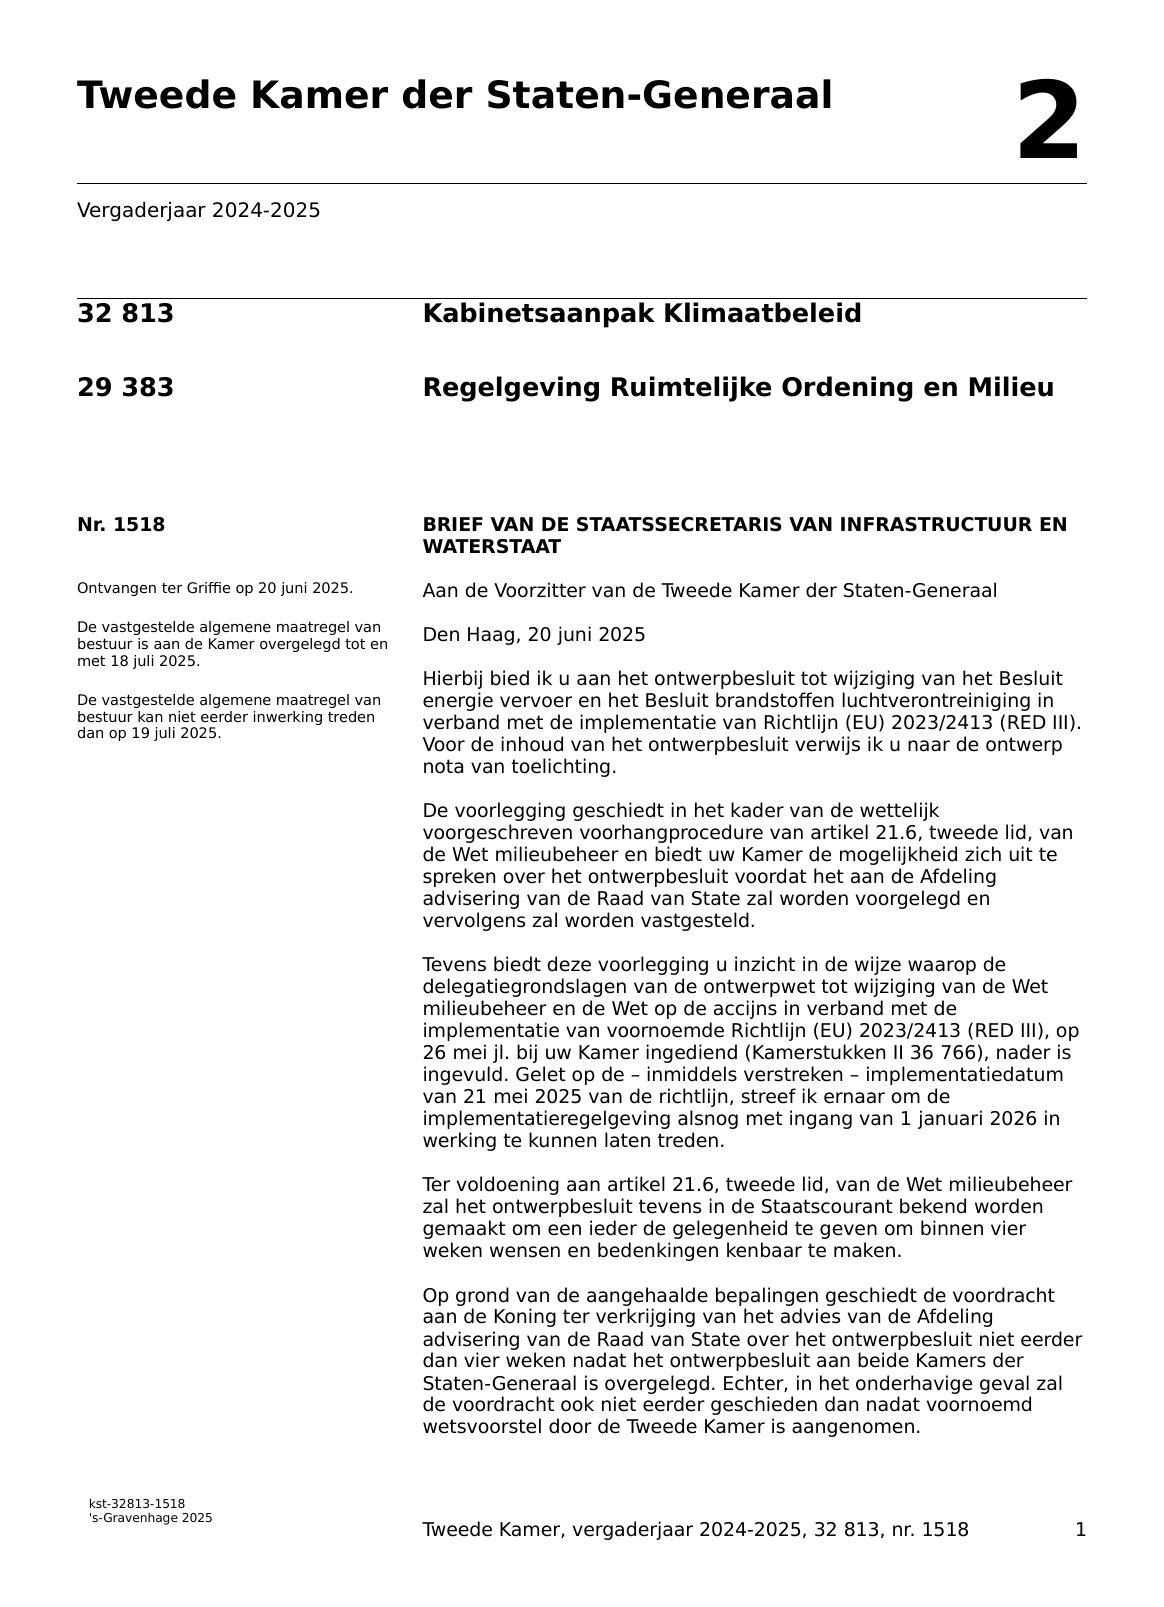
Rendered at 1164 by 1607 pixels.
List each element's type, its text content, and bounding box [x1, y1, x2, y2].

subtitle Nr. 1518 BRIEF VAN DE STAATSSECRETARIS VAN INFRASTRUCTUUR EN WATERSTAAT [77, 514, 1087, 558]
text Op grond van de aangehaalde bepalingen geschiedt de voordracht aan de Koning ter verkrijging van het advies van de Afdeling advisering van de Raad van State over het ontwerpbesluit niet eerder dan vier weken nadat het ontwerpbesluit aan beide Kamers der Staten-Generaal is overgelegd. Echter, in het onderhavige geval zal de voordracht ook niet eerder geschieden dan nadat voornoemd wetsvoorstel door de Tweede Kamer is aangenomen. [422, 1284, 1087, 1438]
subtitle 29 383 Regelgeving Ruimtelijke Ordening en Milieu [77, 373, 1087, 403]
text 's-Gravenhage 2025 [88, 1511, 323, 1525]
table_header 2 [886, 59, 1087, 183]
text Ontvangen ter Griffie op 20 juni 2025. [77, 580, 399, 597]
text kst-32813-1518 [88, 1497, 323, 1511]
text Den Haag, 20 juni 2025 [422, 624, 1087, 646]
text Hierbij bied ik u aan het ontwerpbesluit tot wijziging van het Besluit energie vervoer en het Besluit brandstoffen luchtverontreiniging in verband met de implementatie van Richtlijn (EU) 2023/2413 (RED III). Voor de inhoud van het ontwerpbesluit verwijs ik u naar de ontwerp nota van toelichting. [422, 668, 1087, 778]
text [77, 597, 399, 619]
subtitle 32 813 Kabinetsaanpak Klimaatbeleid [77, 299, 1087, 329]
text De vastgestelde algemene maatregel van bestuur kan niet eerder inwerking treden dan op 19 juli 2025. [77, 692, 399, 742]
text De voorlegging geschiedt in het kader van de wettelijk voorgeschreven voorhangprocedure van artikel 21.6, tweede lid, van de Wet milieubeheer en biedt uw Kamer de mogelijkheid zich uit te spreken over het ontwerpbesluit voordat het aan de Afdeling advisering van de Raad van State zal worden voorgelegd en vervolgens zal worden vastgesteld. [422, 800, 1087, 932]
text De vastgestelde algemene maatregel van bestuur is aan de Kamer overgelegd tot en met 18 juli 2025. [77, 619, 399, 669]
table_header Tweede Kamer der Staten-Generaal [77, 59, 886, 183]
text Ter voldoening aan artikel 21.6, tweede lid, van de Wet milieubeheer zal het ontwerpbesluit tevens in de Staatscourant bekend worden gemaakt om een ieder de gelegenheid te geven om binnen vier weken wensen en bedenkingen kenbaar te maken. [422, 1174, 1087, 1262]
text Tevens biedt deze voorlegging u inzicht in de wijze waarop de delegatiegrondslagen van de ontwerpwet tot wijziging van de Wet milieubeheer en de Wet op de accijns in verband met de implementatie van voornoemde Richtlijn (EU) 2023/2413 (RED III), op 26 mei jl. bij uw Kamer ingediend (Kamerstukken II 36 766), nader is ingevuld. Gelet op de – inmiddels verstreken – implementatiedatum van 21 mei 2025 van de richtlijn, streef ik ernaar om de implementatieregelgeving alsnog met ingang van 1 januari 2026 in werking te kunnen laten treden. [422, 954, 1087, 1152]
table_cell Vergaderjaar 2024-2025 [77, 184, 1087, 298]
text Aan de Voorzitter van de Tweede Kamer der Staten-Generaal [422, 580, 1087, 602]
text [77, 669, 399, 692]
